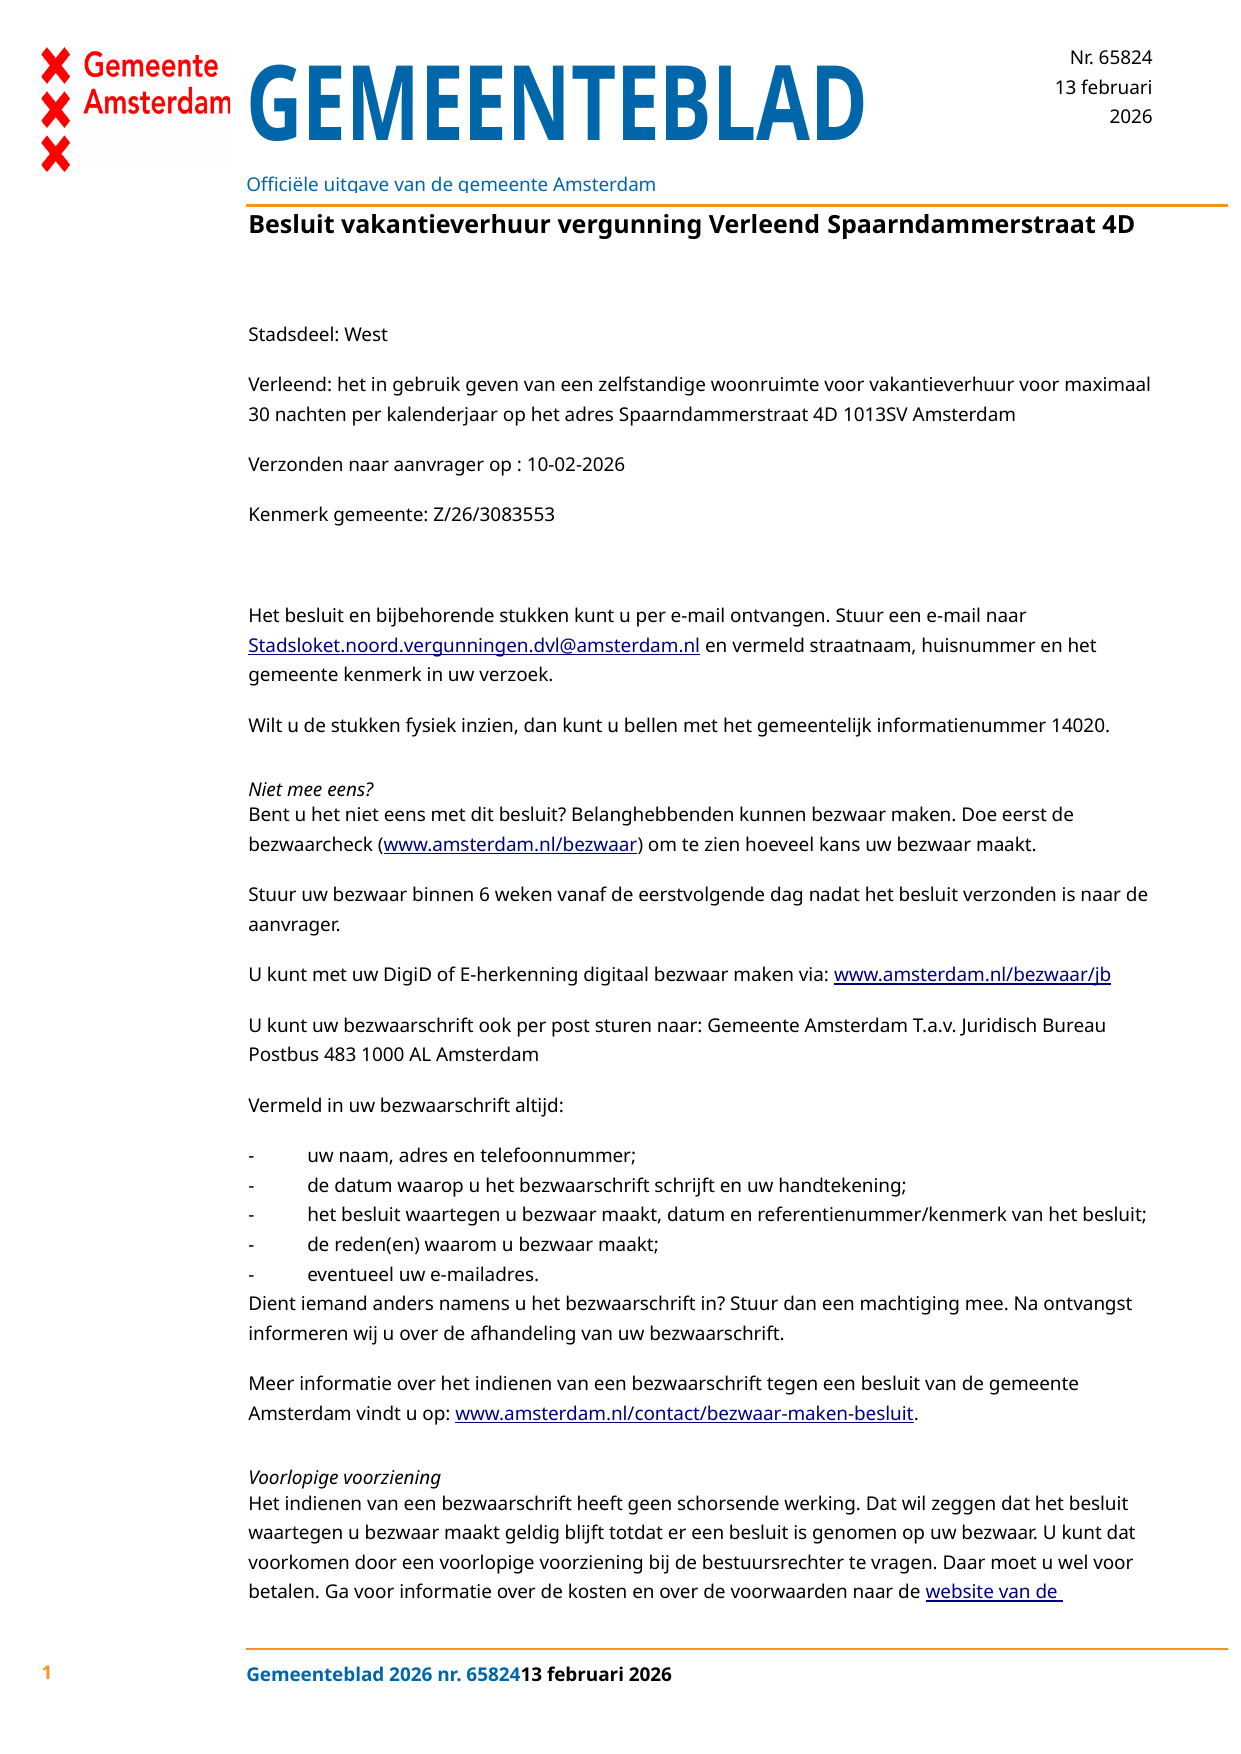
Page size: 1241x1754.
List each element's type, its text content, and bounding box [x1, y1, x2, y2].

text Bent u het niet eens met dit besluit? Belanghebbenden kunnen bezwaar maken. Doe eerst de bezwaarcheck (www.amsterdam.nl/bezwaar) om te zien hoeveel kans uw bezwaar maakt. [248, 802, 1152, 857]
text Besluit vakantieverhuur vergunning Verleend Spaarndammerstraat 4D [248, 207, 1152, 241]
text Stadsdeel: West [248, 321, 1152, 346]
text Niet mee eens? [248, 776, 1152, 802]
text Meer informatie over het indienen van een bezwaarschrift tegen een besluit van de gemeente Amsterdam vindt u op: www.amsterdam.nl/contact/bezwaar-maken-besluit. [248, 1370, 1152, 1426]
text Verzonden naar aanvrager op : 10-02-2026 [248, 451, 1152, 477]
text Dient iemand anders namens u het bezwaarschrift in? Stuur dan een machtiging mee. Na ontvangst informeren wij u over de afhandeling van uw bezwaarschrift. [248, 1290, 1152, 1346]
text Voorlopige voorziening [248, 1464, 1152, 1490]
list de datum waarop u het bezwaarschrift schrijft en uw handtekening; [248, 1172, 1152, 1198]
text Het indienen van een bezwaarschrift heeft geen schorsende werking. Dat wil zeggen dat het besluit waartegen u bezwaar maakt geldig blijft totdat er een besluit is genomen op uw bezwaar. U kunt dat voorkomen door een voorlopige voorziening bij de bestuursrechter te vragen. Daar moet u wel voor betalen. Ga voor informatie over de kosten en over de voorwaarden naar de website van de [248, 1490, 1152, 1604]
text U kunt uw bezwaarschrift ook per post sturen naar: Gemeente Amsterdam T.a.v. Juridisch Bureau Postbus 483 1000 AL Amsterdam [248, 1012, 1152, 1067]
list het besluit waartegen u bezwaar maakt, datum en referentienummer/kenmerk van het besluit; [248, 1202, 1152, 1227]
text Wilt u de stukken fysiek inzien, dan kunt u bellen met het gemeentelijk informatienummer 14020. [248, 712, 1152, 738]
text Kenmerk gemeente: Z/26/3083553 [248, 502, 1152, 527]
text Verleend: het in gebruik geven van een zelfstandige woonruimte voor vakantieverhuur voor maximaal 30 nachten per kalenderjaar op het adres Spaarndammerstraat 4D 1013SV Amsterdam [248, 371, 1152, 426]
list uw naam, adres en telefoonnummer; [248, 1142, 1152, 1168]
list de reden(en) waarom u bezwaar maakt; [248, 1231, 1152, 1257]
text U kunt met uw DigiD of E-herkenning digitaal bezwaar maken via: www.amsterdam.nl/bezwaar/jb [248, 962, 1152, 987]
text Het besluit en bijbehorende stukken kunt u per e-mail ontvangen. Stuur een e-mail naar Stadsloket.noord.vergunningen.dvl@amsterdam.nl en vermeld straatnaam, huisnummer en het gemeente kenmerk in uw verzoek. [248, 602, 1152, 687]
text Vermeld in uw bezwaarschrift altijd: [248, 1092, 1152, 1118]
picture [41, 47, 231, 172]
list eventueel uw e-mailadres. [248, 1261, 1152, 1287]
text Stuur uw bezwaar binnen 6 weken vanaf de eerstvolgende dag nadat het besluit verzonden is naar de aanvrager. [248, 882, 1152, 937]
